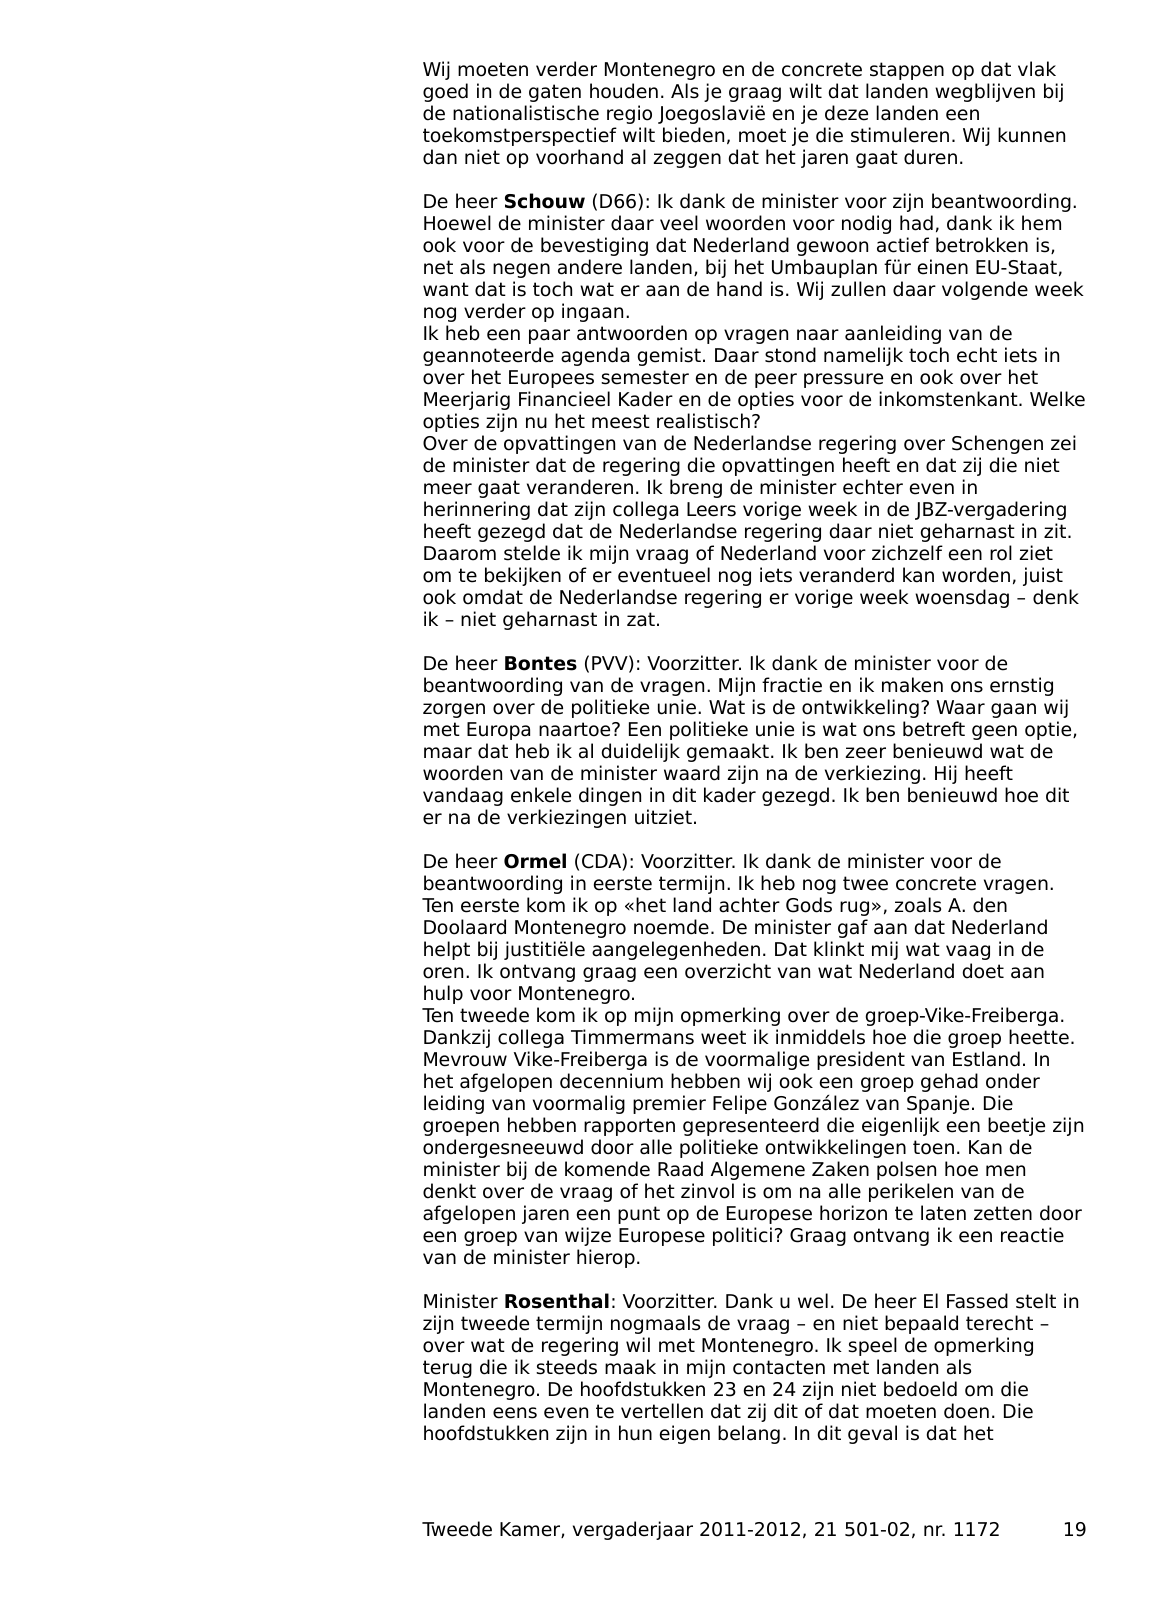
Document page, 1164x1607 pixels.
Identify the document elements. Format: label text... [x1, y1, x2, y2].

text Wij moeten verder Montenegro en de concrete stappen op dat vlak goed in de gaten houden. Als je graag wilt dat landen wegblijven bij de nationalistische regio Joegoslavië en je deze landen een toekomstperspectief wilt bieden, moet je die stimuleren. Wij kunnen dan niet op voorhand al zeggen dat het jaren gaat duren. [422, 59, 1087, 169]
text Minister Rosenthal: Voorzitter. Dank u wel. De heer El Fassed stelt in zijn tweede termijn nogmaals de vraag – en niet bepaald terecht – over wat de regering wil met Montenegro. Ik speel de opmerking terug die ik steeds maak in mijn contacten met landen als Montenegro. De hoofdstukken 23 en 24 zijn niet bedoeld om die landen eens even te vertellen dat zij dit of dat moeten doen. Die hoofdstukken zijn in hun eigen belang. In dit geval is dat het [422, 1291, 1087, 1444]
text Ik heb een paar antwoorden op vragen naar aanleiding van de geannoteerde agenda gemist. Daar stond namelijk toch echt iets in over het Europees semester en de peer pressure en ook over het Meerjarig Financieel Kader en de opties voor de inkomstenkant. Welke opties zijn nu het meest realistisch? [422, 323, 1087, 433]
text De heer Bontes (PVV): Voorzitter. Ik dank de minister voor de beantwoording van de vragen. Mijn fractie en ik maken ons ernstig zorgen over de politieke unie. Wat is de ontwikkeling? Waar gaan wij met Europa naartoe? Een politieke unie is wat ons betreft geen optie, maar dat heb ik al duidelijk gemaakt. Ik ben zeer benieuwd wat de woorden van de minister waard zijn na de verkiezing. Hij heeft vandaag enkele dingen in dit kader gezegd. Ik ben benieuwd hoe dit er na de verkiezingen uitziet. [422, 653, 1087, 829]
text De heer Ormel (CDA): Voorzitter. Ik dank de minister voor de beantwoording in eerste termijn. Ik heb nog twee concrete vragen. [422, 851, 1087, 895]
text Over de opvattingen van de Nederlandse regering over Schengen zei de minister dat de regering die opvattingen heeft en dat zij die niet meer gaat veranderen. Ik breng de minister echter even in herinnering dat zijn collega Leers vorige week in de JBZ-vergadering heeft gezegd dat de Nederlandse regering daar niet geharnast in zit. Daarom stelde ik mijn vraag of Nederland voor zichzelf een rol ziet om te bekijken of er eventueel nog iets veranderd kan worden, juist ook omdat de Nederlandse regering er vorige week woensdag – denk ik – niet geharnast in zat. [422, 433, 1087, 631]
text Ten eerste kom ik op «het land achter Gods rug», zoals A. den Doolaard Montenegro noemde. De minister gaf aan dat Nederland helpt bij justitiële aangelegenheden. Dat klinkt mij wat vaag in de oren. Ik ontvang graag een overzicht van wat Nederland doet aan hulp voor Montenegro. [422, 895, 1087, 1005]
text De heer Schouw (D66): Ik dank de minister voor zijn beantwoording. Hoewel de minister daar veel woorden voor nodig had, dank ik hem ook voor de bevestiging dat Nederland gewoon actief betrokken is, net als negen andere landen, bij het Umbauplan für einen EU-Staat, want dat is toch wat er aan de hand is. Wij zullen daar volgende week nog verder op ingaan. [422, 191, 1087, 323]
text Ten tweede kom ik op mijn opmerking over de groep-Vike-Freiberga. Dankzij collega Timmermans weet ik inmiddels hoe die groep heette. Mevrouw Vike-Freiberga is de voormalige president van Estland. In het afgelopen decennium hebben wij ook een groep gehad onder leiding van voormalig premier Felipe González van Spanje. Die groepen hebben rapporten gepresenteerd die eigenlijk een beetje zijn ondergesneeuwd door alle politieke ontwikkelingen toen. Kan de minister bij de komende Raad Algemene Zaken polsen hoe men denkt over de vraag of het zinvol is om na alle perikelen van de afgelopen jaren een punt op de Europese horizon te laten zetten door een groep van wijze Europese politici? Graag ontvang ik een reactie van de minister hierop. [422, 1005, 1087, 1268]
